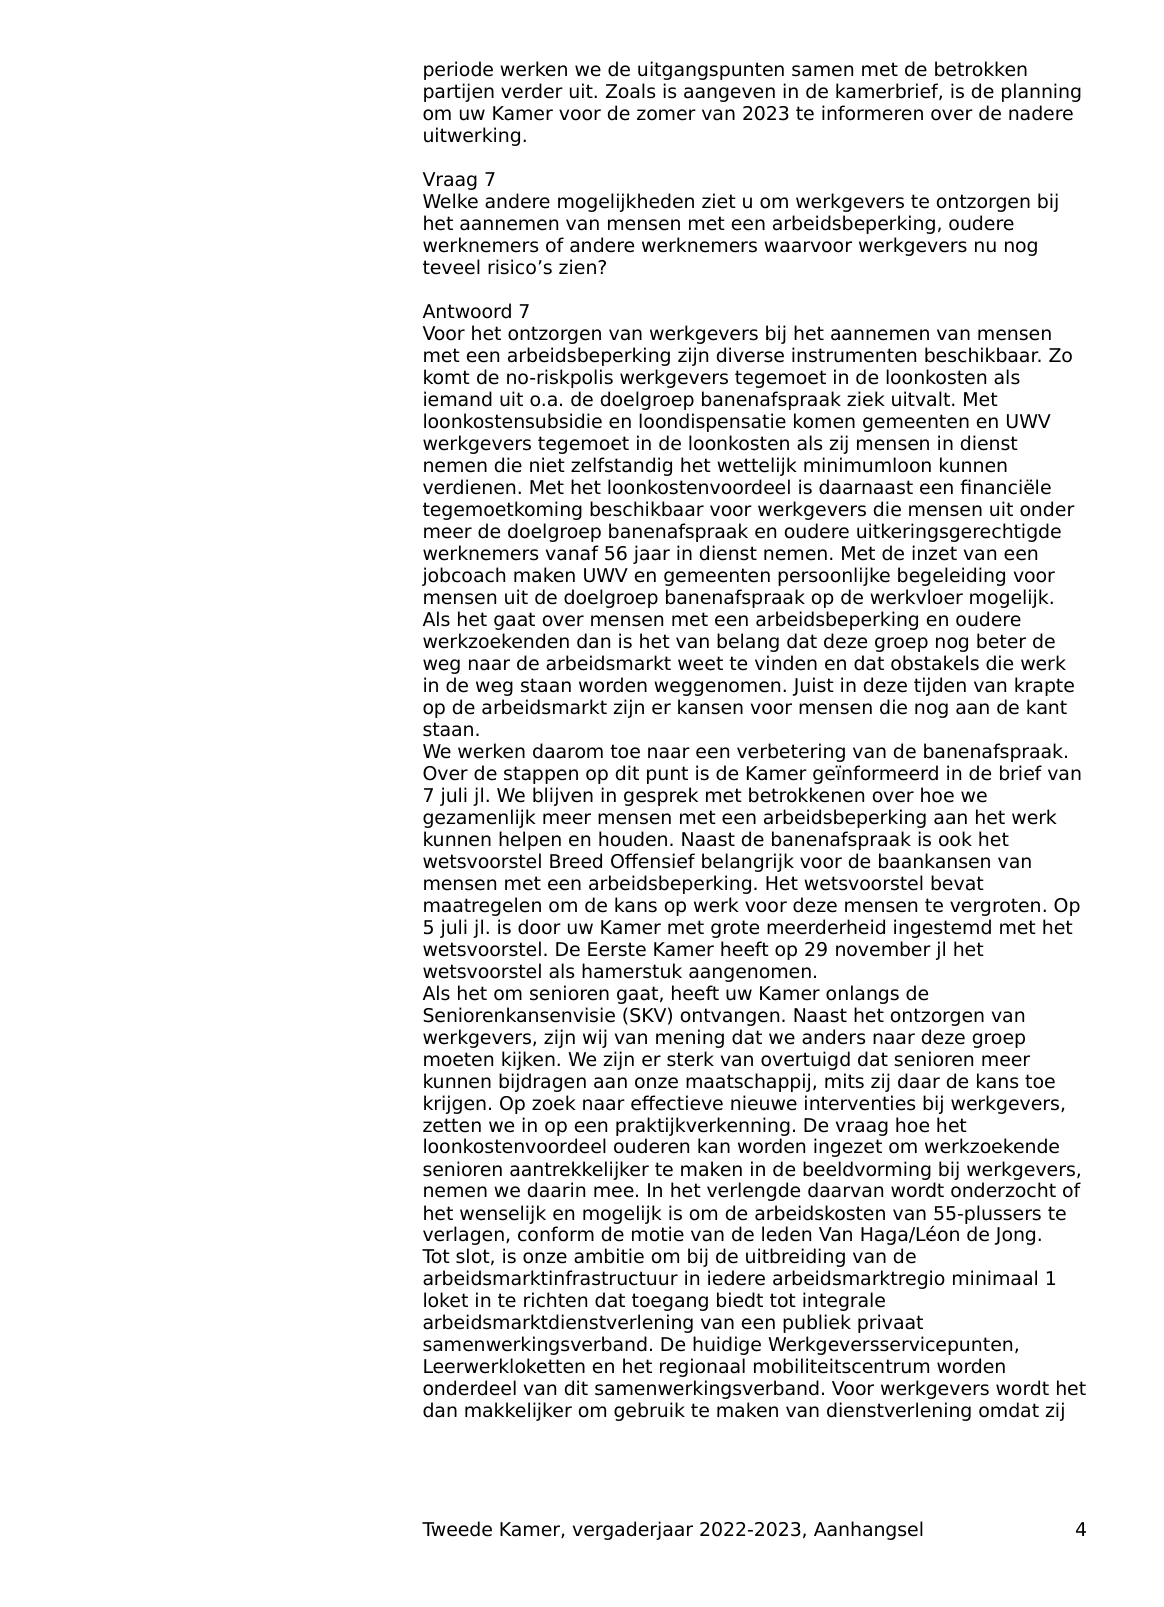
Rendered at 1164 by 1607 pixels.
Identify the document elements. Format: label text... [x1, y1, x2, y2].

text We werken daarom toe naar een verbetering van de banenafspraak. Over de stappen op dit punt is de Kamer geïnformeerd in de brief van 7 juli jl. We blijven in gesprek met betrokkenen over hoe we gezamenlijk meer mensen met een arbeidsbeperking aan het werk kunnen helpen en houden. Naast de banenafspraak is ook het wetsvoorstel Breed Offensief belangrijk voor de baankansen van mensen met een arbeidsbeperking. Het wetsvoorstel bevat maatregelen om de kans op werk voor deze mensen te vergroten. Op 5 juli jl. is door uw Kamer met grote meerderheid ingestemd met het wetsvoorstel. De Eerste Kamer heeft op 29 november jl het wetsvoorstel als hamerstuk aangenomen. [422, 741, 1087, 983]
text Antwoord 7 [422, 301, 1087, 323]
text Als het om senioren gaat, heeft uw Kamer onlangs de Seniorenkansenvisie (SKV) ontvangen. Naast het ontzorgen van werkgevers, zijn wij van mening dat we anders naar deze groep moeten kijken. We zijn er sterk van overtuigd dat senioren meer kunnen bijdragen aan onze maatschappij, mits zij daar de kans toe krijgen. Op zoek naar effectieve nieuwe interventies bij werkgevers, zetten we in op een praktijkverkenning. De vraag hoe het loonkostenvoordeel ouderen kan worden ingezet om werkzoekende senioren aantrekkelijker te maken in de beeldvorming bij werkgevers, nemen we daarin mee. In het verlengde daarvan wordt onderzocht of het wenselijk en mogelijk is om de arbeidskosten van 55-plussers te verlagen, conform de motie van de leden Van Haga/Léon de Jong. [422, 983, 1087, 1246]
text Welke andere mogelijkheden ziet u om werkgevers te ontzorgen bij het aannemen van mensen met een arbeidsbeperking, oudere werknemers of andere werknemers waarvoor werkgevers nu nog teveel risico’s zien? [422, 191, 1087, 279]
text Vraag 7 [422, 169, 1087, 191]
text Als het gaat over mensen met een arbeidsbeperking en oudere werkzoekenden dan is het van belang dat deze groep nog beter de weg naar de arbeidsmarkt weet te vinden en dat obstakels die werk in de weg staan worden weggenomen. Juist in deze tijden van krapte op de arbeidsmarkt zijn er kansen voor mensen die nog aan de kant staan. [422, 609, 1087, 741]
text Tot slot, is onze ambitie om bij de uitbreiding van de arbeidsmarktinfrastructuur in iedere arbeidsmarktregio minimaal 1 loket in te richten dat toegang biedt tot integrale arbeidsmarktdienstverlening van een publiek privaat samenwerkingsverband. De huidige Werkgeversservicepunten, Leerwerkloketten en het regionaal mobiliteitscentrum worden onderdeel van dit samenwerkingsverband. Voor werkgevers wordt het dan makkelijker om gebruik te maken van dienstverlening omdat zij [422, 1246, 1087, 1422]
text periode werken we de uitgangspunten samen met de betrokken partijen verder uit. Zoals is aangeven in de kamerbrief, is de planning om uw Kamer voor de zomer van 2023 te informeren over de nadere uitwerking. [422, 59, 1087, 147]
text Voor het ontzorgen van werkgevers bij het aannemen van mensen met een arbeidsbeperking zijn diverse instrumenten beschikbaar. Zo komt de no-riskpolis werkgevers tegemoet in de loonkosten als iemand uit o.a. de doelgroep banenafspraak ziek uitvalt. Met loonkostensubsidie en loondispensatie komen gemeenten en UWV werkgevers tegemoet in de loonkosten als zij mensen in dienst nemen die niet zelfstandig het wettelijk minimumloon kunnen verdienen. Met het loonkostenvoordeel is daarnaast een financiële tegemoetkoming beschikbaar voor werkgevers die mensen uit onder meer de doelgroep banenafspraak en oudere uitkeringsgerechtigde werknemers vanaf 56 jaar in dienst nemen. Met de inzet van een jobcoach maken UWV en gemeenten persoonlijke begeleiding voor mensen uit de doelgroep banenafspraak op de werkvloer mogelijk. [422, 323, 1087, 609]
